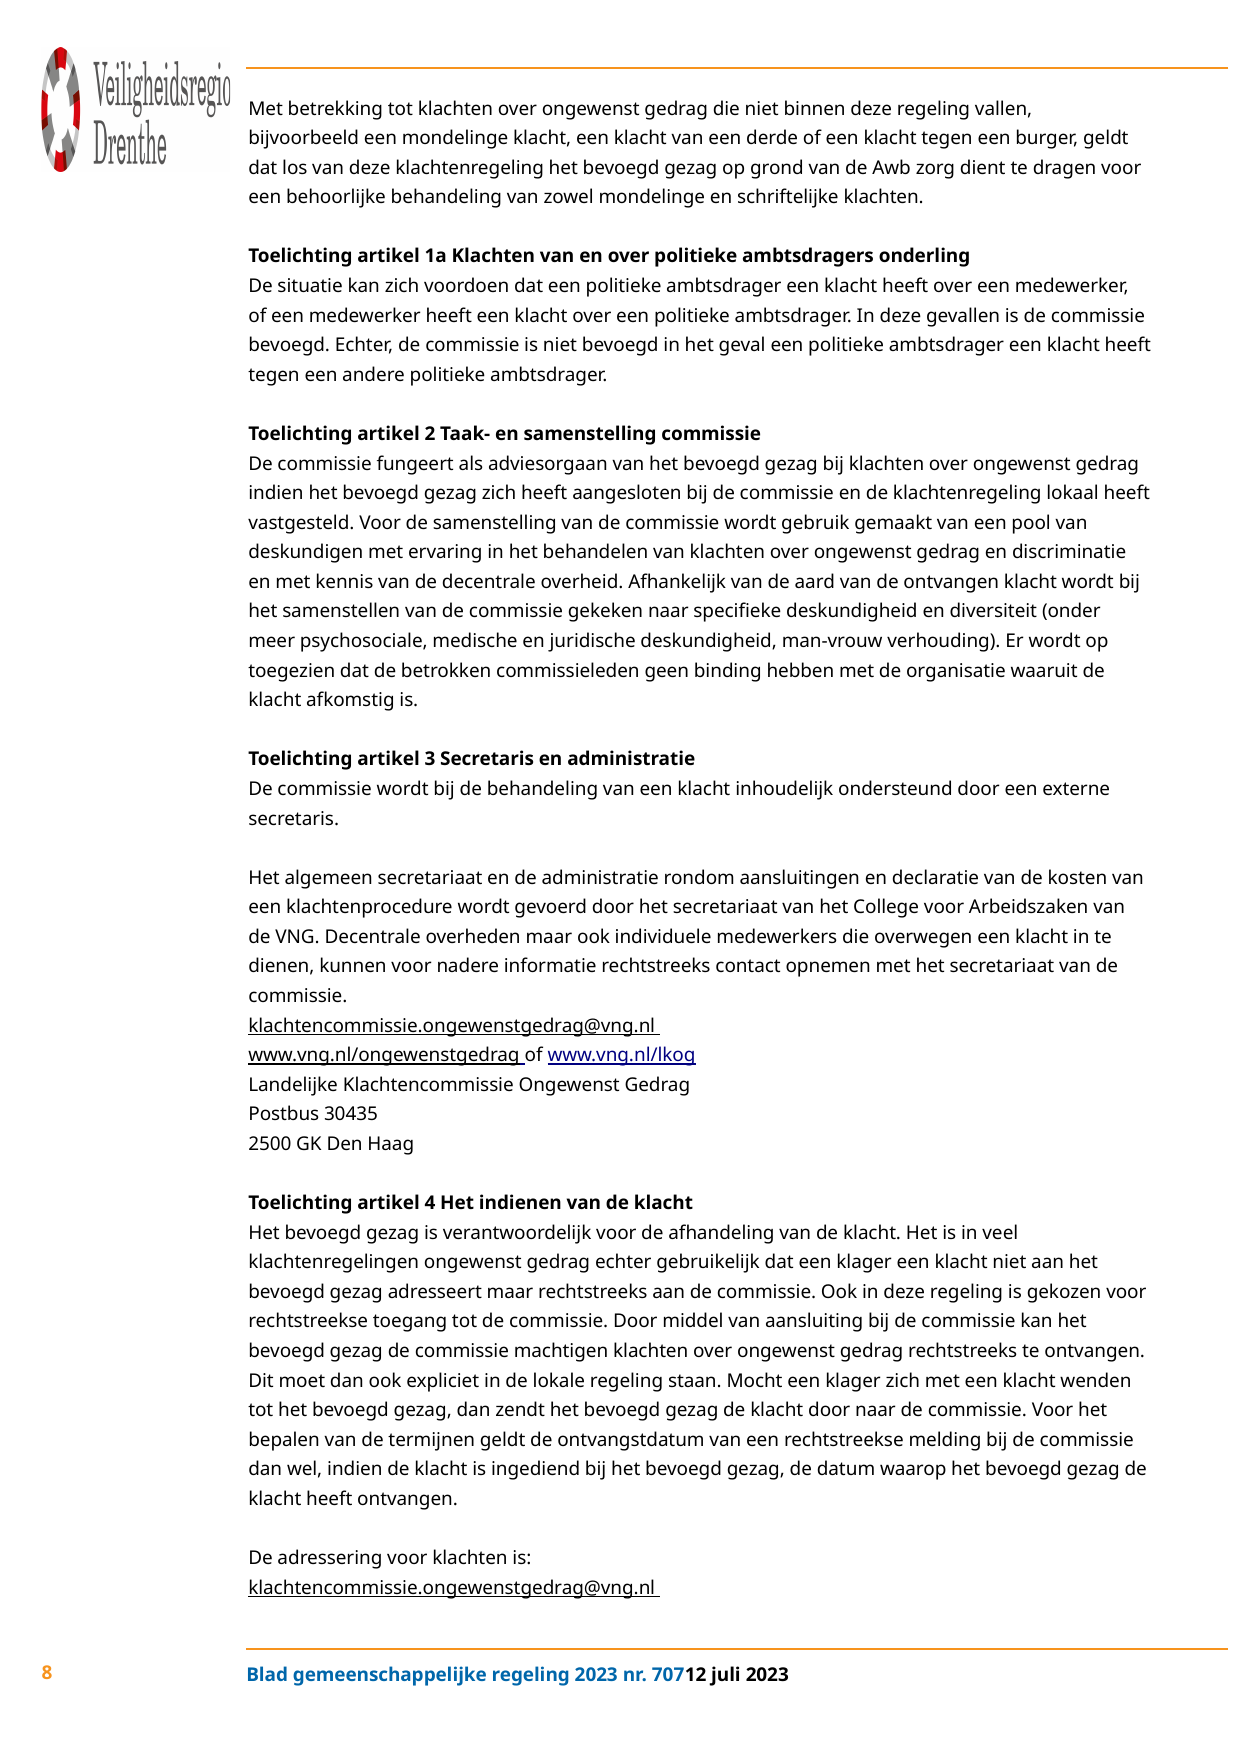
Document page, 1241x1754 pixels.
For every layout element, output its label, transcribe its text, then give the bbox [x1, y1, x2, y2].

text klachtencommissie.ongewenstgedrag@vng.nl [248, 1012, 1152, 1038]
text De commissie fungeert als adviesorgaan van het bevoegd gezag bij klachten over ongewenst gedrag indien het bevoegd gezag zich heeft aangesloten bij de commissie en de klachtenregeling lokaal heeft vastgesteld. Voor de samenstelling van de commissie wordt gebruik gemaakt van een pool van deskundigen met ervaring in het behandelen van klachten over ongewenst gedrag en discriminatie en met kennis van de decentrale overheid. Afhankelijk van de aard van de ontvangen klacht wordt bij het samenstellen van de commissie gekeken naar specifieke deskundigheid en diversiteit (onder meer psychosociale, medische en juridische deskundigheid, man-vrouw verhouding). Er wordt op toegezien dat de betrokken commissieleden geen binding hebben met de organisatie waaruit de klacht afkomstig is. [248, 450, 1152, 712]
text De situatie kan zich voordoen dat een politieke ambtsdrager een klacht heeft over een medewerker, of een medewerker heeft een klacht over een politieke ambtsdrager. In deze gevallen is de commissie bevoegd. Echter, de commissie is niet bevoegd in het geval een politieke ambtsdrager een klacht heeft tegen een andere politieke ambtsdrager. [248, 272, 1152, 387]
text Postbus 30435 [248, 1101, 1152, 1126]
picture [41, 47, 231, 172]
text Toelichting artikel 3 Secretaris en administratie [248, 746, 1152, 771]
text 2500 GK Den Haag [248, 1130, 1152, 1156]
text De commissie wordt bij de behandeling van een klacht inhoudelijk ondersteund door een externe secretaris. [248, 775, 1152, 831]
text Met betrekking tot klachten over ongewenst gedrag die niet binnen deze regeling vallen, [248, 95, 1152, 121]
text Landelijke Klachtencommissie Ongewenst Gedrag [248, 1071, 1152, 1097]
text Toelichting artikel 1a Klachten van en over politieke ambtsdragers onderling [248, 243, 1152, 268]
text klachtencommissie.ongewenstgedrag@vng.nl [248, 1574, 1152, 1600]
text Toelichting artikel 2 Taak- en samenstelling commissie [248, 420, 1152, 446]
text De adressering voor klachten is: [248, 1544, 1152, 1570]
text Toelichting artikel 4 Het indienen van de klacht [248, 1189, 1152, 1215]
text Het bevoegd gezag is verantwoordelijk voor de afhandeling van de klacht. Het is in veel klachtenregelingen ongewenst gedrag echter gebruikelijk dat een klager een klacht niet aan het bevoegd gezag adresseert maar rechtstreeks aan de commissie. Ook in deze regeling is gekozen voor rechtstreekse toegang tot de commissie. Door middel van aansluiting bij de commissie kan het bevoegd gezag de commissie machtigen klachten over ongewenst gedrag rechtstreeks te ontvangen. Dit moet dan ook expliciet in de lokale regeling staan. Mocht een klager zich met een klacht wenden tot het bevoegd gezag, dan zendt het bevoegd gezag de klacht door naar de commissie. Voor het bepalen van de termijnen geldt de ontvangstdatum van een rechtstreekse melding bij de commissie dan wel, indien de klacht is ingediend bij het bevoegd gezag, de datum waarop het bevoegd gezag de klacht heeft ontvangen. [248, 1219, 1152, 1511]
text www.vng.nl/ongewenstgedrag of www.vng.nl/lkog [248, 1041, 1152, 1067]
text Het algemeen secretariaat en de administratie rondom aansluitingen en declaratie van de kosten van een klachtenprocedure wordt gevoerd door het secretariaat van het College voor Arbeidszaken van de VNG. Decentrale overheden maar ook individuele medewerkers die overwegen een klacht in te dienen, kunnen voor nadere informatie rechtstreeks contact opnemen met het secretariaat van de commissie. [248, 864, 1152, 1008]
text bijvoorbeeld een mondelinge klacht, een klacht van een derde of een klacht tegen een burger, geldt dat los van deze klachtenregeling het bevoegd gezag op grond van de Awb zorg dient te dragen voor een behoorlijke behandeling van zowel mondelinge en schriftelijke klachten. [248, 124, 1152, 209]
